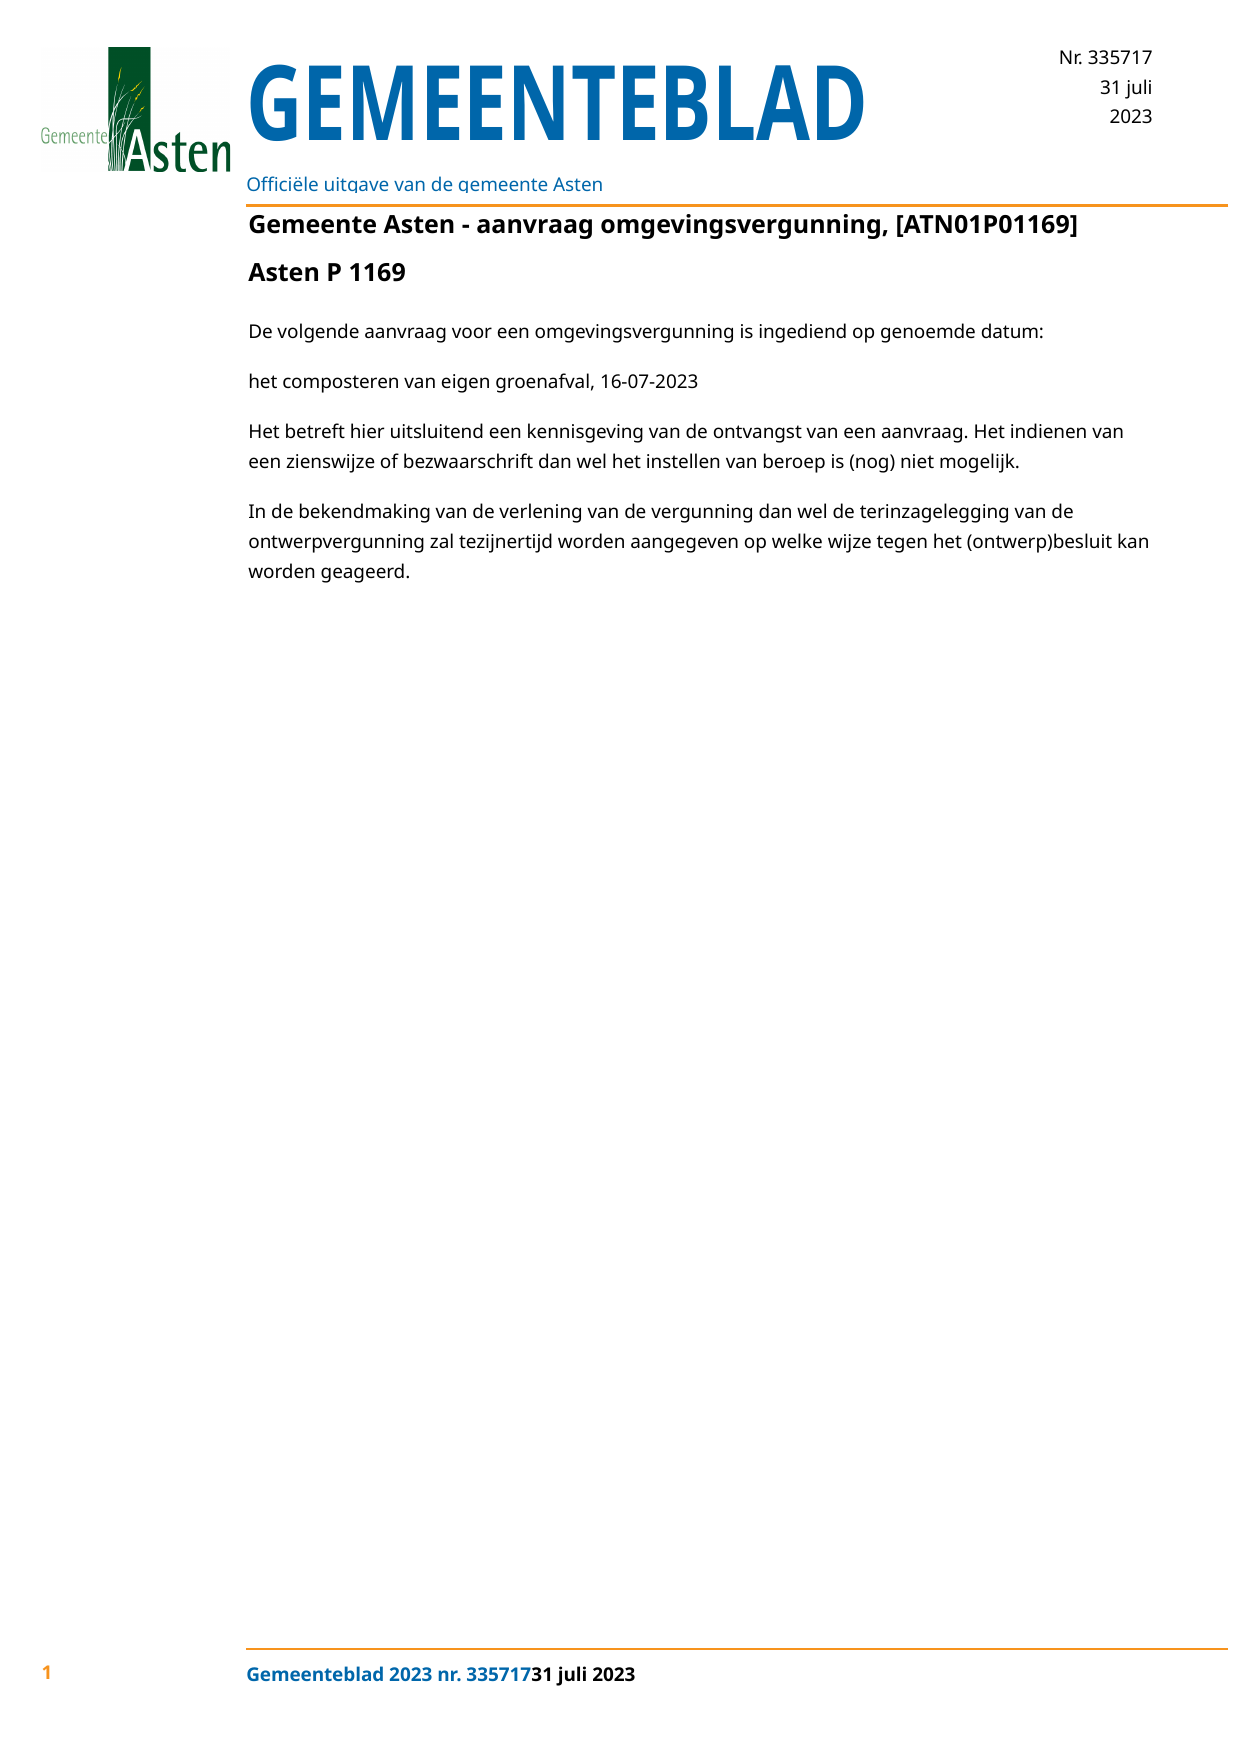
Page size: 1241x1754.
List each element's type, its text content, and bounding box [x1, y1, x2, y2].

picture [41, 47, 231, 172]
text Het betreft hier uitsluitend een kennisgeving van de ontvangst van een aanvraag. Het indienen van een zienswijze of bezwaarschrift dan wel het instellen van beroep is (nog) niet mogelijk. [248, 419, 1152, 474]
text In de bekendmaking van de verlening van de vergunning dan wel de terinzagelegging van de ontwerpvergunning zal tezijnertijd worden aangegeven op welke wijze tegen het (ontwerp)besluit kan worden geageerd. [248, 499, 1152, 584]
text Gemeente Asten - aanvraag omgevingsvergunning, [ATN01P01169] Asten P 1169 [248, 207, 1152, 288]
text De volgende aanvraag voor een omgevingsvergunning is ingediend op genoemde datum: [248, 318, 1152, 344]
text het composteren van eigen groenafval, 16-07-2023 [248, 368, 1152, 394]
